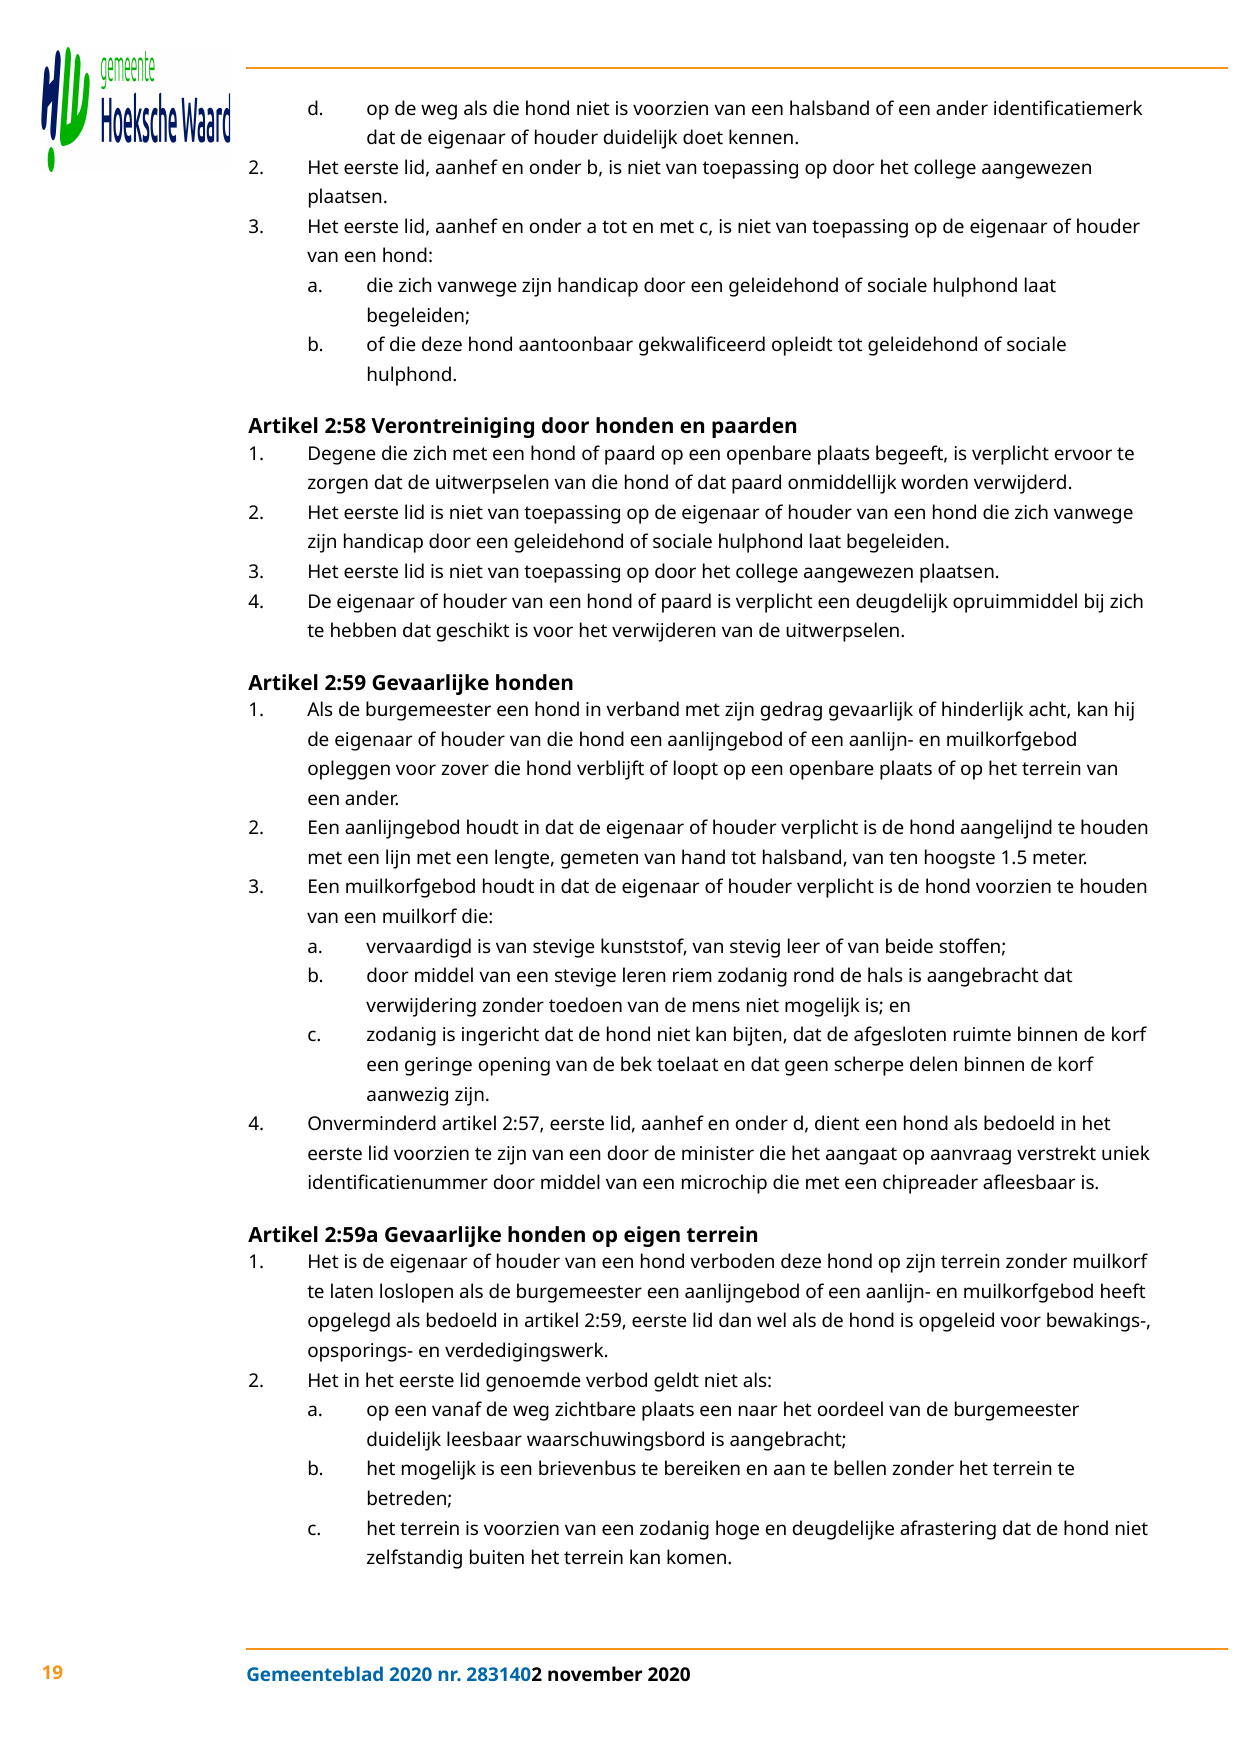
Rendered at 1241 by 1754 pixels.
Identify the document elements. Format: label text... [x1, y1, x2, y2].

list Het is de eigenaar of houder van een hond verboden deze hond op zijn terrein zonder muilkorf te laten loslopen als de burgemeester een aanlijngebod of een aanlijn- en muilkorfgebod heeft opgelegd als bedoeld in artikel 2:59, eerste lid dan wel als de hond is opgeleid voor bewakings-, opsporings- en verdedigingswerk. [248, 1248, 1152, 1363]
list het mogelijk is een brievenbus te bereiken en aan te bellen zonder het terrein te betreden; [307, 1456, 1152, 1511]
list Als de burgemeester een hond in verband met zijn gedrag gevaarlijk of hinderlijk acht, kan hij de eigenaar of houder van die hond een aanlijngebod of een aanlijn- en muilkorfgebod opleggen voor zover die hond verblijft of loopt op een openbare plaats of op het terrein van een ander. [248, 696, 1152, 811]
list op een vanaf de weg zichtbare plaats een naar het oordeel van de burgemeester duidelijk leesbaar waarschuwingsbord is aangebracht; [307, 1396, 1152, 1452]
list Het eerste lid is niet van toepassing op door het college aangewezen plaatsen. [248, 558, 1152, 584]
list Het in het eerste lid genoemde verbod geldt niet als: [248, 1367, 1152, 1392]
list Het eerste lid, aanhef en onder b, is niet van toepassing op door het college aangewezen plaatsen. [248, 154, 1152, 209]
list Degene die zich met een hond of paard op een openbare plaats begeeft, is verplicht ervoor te zorgen dat de uitwerpselen van die hond of dat paard onmiddellijk worden verwijderd. [248, 440, 1152, 495]
list Een muilkorfgebod houdt in dat de eigenaar of houder verplicht is de hond voorzien te houden van een muilkorf die: [248, 874, 1152, 929]
list op de weg als die hond niet is voorzien van een halsband of een ander identificatiemerk dat de eigenaar of houder duidelijk doet kennen. [307, 95, 1152, 150]
list Onverminderd artikel 2:57, eerste lid, aanhef en onder d, dient een hond als bedoeld in het eerste lid voorzien te zijn van een door de minister die het aangaat op aanvraag verstrekt uniek identificatienummer door middel van een microchip die met een chipreader afleesbaar is. [248, 1110, 1152, 1195]
list zodanig is ingericht dat de hond niet kan bijten, dat de afgesloten ruimte binnen de korf een geringe opening van de bek toelaat en dat geen scherpe delen binnen de korf aanwezig zijn. [307, 1022, 1152, 1107]
list De eigenaar of houder van een hond of paard is verplicht een deugdelijk opruimmiddel bij zich te hebben dat geschikt is voor het verwijderen van de uitwerpselen. [248, 588, 1152, 643]
list vervaardigd is van stevige kunststof, van stevig leer of van beide stoffen; [307, 933, 1152, 959]
list die zich vanwege zijn handicap door een geleidehond of sociale hulphond laat begeleiden; [307, 272, 1152, 328]
text Artikel 2:59 Gevaarlijke honden [248, 668, 1152, 696]
text Artikel 2:59a Gevaarlijke honden op eigen terrein [248, 1220, 1152, 1248]
list Het eerste lid is niet van toepassing op de eigenaar of houder van een hond die zich vanwege zijn handicap door een geleidehond of sociale hulphond laat begeleiden. [248, 499, 1152, 554]
picture [41, 47, 231, 172]
list Het eerste lid, aanhef en onder a tot en met c, is niet van toepassing op de eigenaar of houder van een hond: [248, 213, 1152, 268]
text Artikel 2:58 Verontreiniging door honden en paarden [248, 411, 1152, 440]
list het terrein is voorzien van een zodanig hoge en deugdelijke afrastering dat de hond niet zelfstandig buiten het terrein kan komen. [307, 1515, 1152, 1570]
list door middel van een stevige leren riem zodanig rond de hals is aangebracht dat verwijdering zonder toedoen van de mens niet mogelijk is; en [307, 962, 1152, 1018]
list of die deze hond aantoonbaar gekwalificeerd opleidt tot geleidehond of sociale hulphond. [307, 331, 1152, 387]
list Een aanlijngebod houdt in dat de eigenaar of houder verplicht is de hond aangelijnd te houden met een lijn met een lengte, gemeten van hand tot halsband, van ten hoogste 1.5 meter. [248, 814, 1152, 870]
